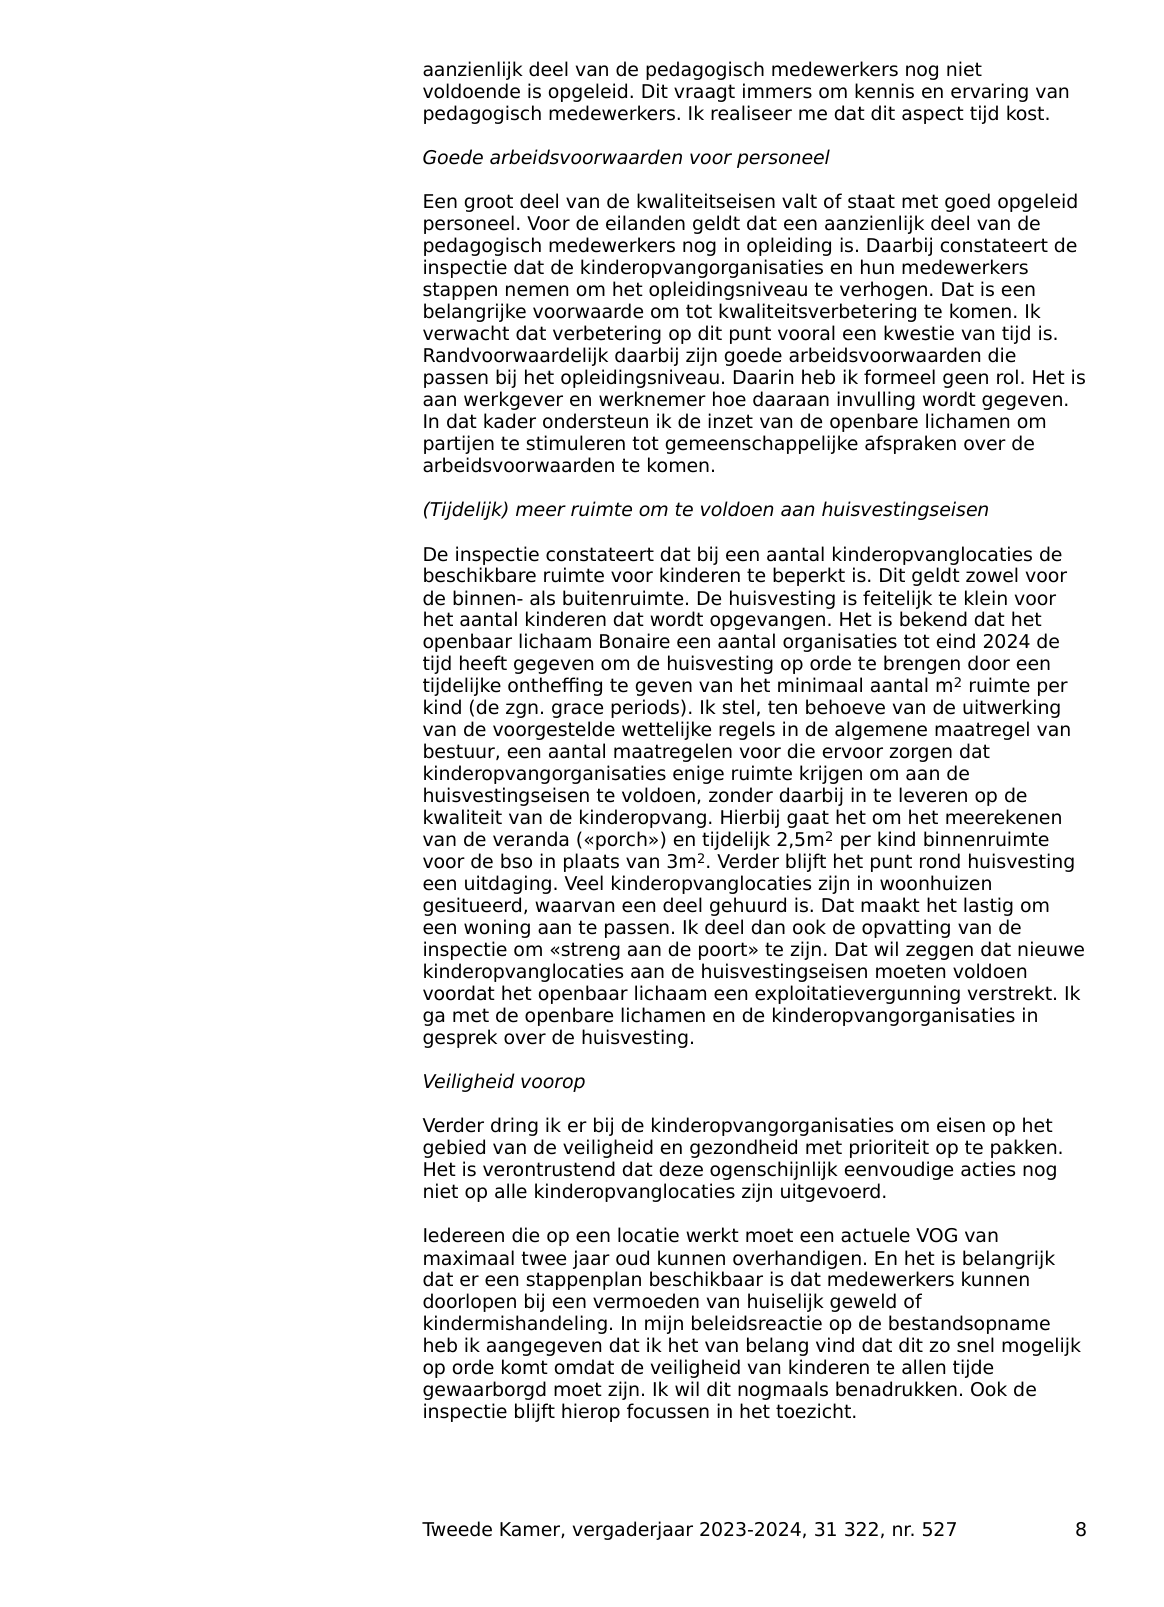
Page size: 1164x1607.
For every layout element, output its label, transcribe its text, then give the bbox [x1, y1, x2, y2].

text Een groot deel van de kwaliteitseisen valt of staat met goed opgeleid personeel. Voor de eilanden geldt dat een aanzienlijk deel van de pedagogisch medewerkers nog in opleiding is. Daarbij constateert de inspectie dat de kinderopvangorganisaties en hun medewerkers stappen nemen om het opleidingsniveau te verhogen. Dat is een belangrijke voorwaarde om tot kwaliteitsverbetering te komen. Ik verwacht dat verbetering op dit punt vooral een kwestie van tijd is. Randvoorwaardelijk daarbij zijn goede arbeidsvoorwaarden die passen bij het opleidingsniveau. Daarin heb ik formeel geen rol. Het is aan werkgever en werknemer hoe daaraan invulling wordt gegeven. In dat kader ondersteun ik de inzet van de openbare lichamen om partijen te stimuleren tot gemeenschappelijke afspraken over de arbeidsvoorwaarden te komen. [422, 191, 1087, 477]
text aanzienlijk deel van de pedagogisch medewerkers nog niet voldoende is opgeleid. Dit vraagt immers om kennis en ervaring van pedagogisch medewerkers. Ik realiseer me dat dit aspect tijd kost. [422, 59, 1087, 125]
text De inspectie constateert dat bij een aantal kinderopvanglocaties de beschikbare ruimte voor kinderen te beperkt is. Dit geldt zowel voor de binnen- als buitenruimte. De huisvesting is feitelijk te klein voor het aantal kinderen dat wordt opgevangen. Het is bekend dat het openbaar lichaam Bonaire een aantal organisaties tot eind 2024 de tijd heeft gegeven om de huisvesting op orde te brengen door een tijdelijke ontheffing te geven van het minimaal aantal m2 ruimte per kind (de zgn. grace periods). Ik stel, ten behoeve van de uitwerking van de voorgestelde wettelijke regels in de algemene maatregel van bestuur, een aantal maatregelen voor die ervoor zorgen dat kinderopvangorganisaties enige ruimte krijgen om aan de huisvestingseisen te voldoen, zonder daarbij in te leveren op de kwaliteit van de kinderopvang. Hierbij gaat het om het meerekenen van de veranda («porch») en tijdelijk 2,5m2 per kind binnenruimte voor de bso in plaats van 3m2. Verder blijft het punt rond huisvesting een uitdaging. Veel kinderopvanglocaties zijn in woonhuizen gesitueerd, waarvan een deel gehuurd is. Dat maakt het lastig om een woning aan te passen. Ik deel dan ook de opvatting van de inspectie om «streng aan de poort» te zijn. Dat wil zeggen dat nieuwe kinderopvanglocaties aan de huisvestingseisen moeten voldoen voordat het openbaar lichaam een exploitatievergunning verstrekt. Ik ga met de openbare lichamen en de kinderopvangorganisaties in gesprek over de huisvesting. [422, 543, 1087, 1049]
subtitle (Tijdelijk) meer ruimte om te voldoen aan huisvestingseisen [422, 499, 1087, 521]
text Verder dring ik er bij de kinderopvangorganisaties om eisen op het gebied van de veiligheid en gezondheid met prioriteit op te pakken. Het is verontrustend dat deze ogenschijnlijk eenvoudige acties nog niet op alle kinderopvanglocaties zijn uitgevoerd. [422, 1115, 1087, 1203]
subtitle Veiligheid voorop [422, 1071, 1087, 1093]
subtitle Goede arbeidsvoorwaarden voor personeel [422, 147, 1087, 169]
text Iedereen die op een locatie werkt moet een actuele VOG van maximaal twee jaar oud kunnen overhandigen. En het is belangrijk dat er een stappenplan beschikbaar is dat medewerkers kunnen doorlopen bij een vermoeden van huiselijk geweld of kindermishandeling. In mijn beleidsreactie op de bestandsopname heb ik aangegeven dat ik het van belang vind dat dit zo snel mogelijk op orde komt omdat de veiligheid van kinderen te allen tijde gewaarborgd moet zijn. Ik wil dit nogmaals benadrukken. Ook de inspectie blijft hierop focussen in het toezicht. [422, 1225, 1087, 1423]
